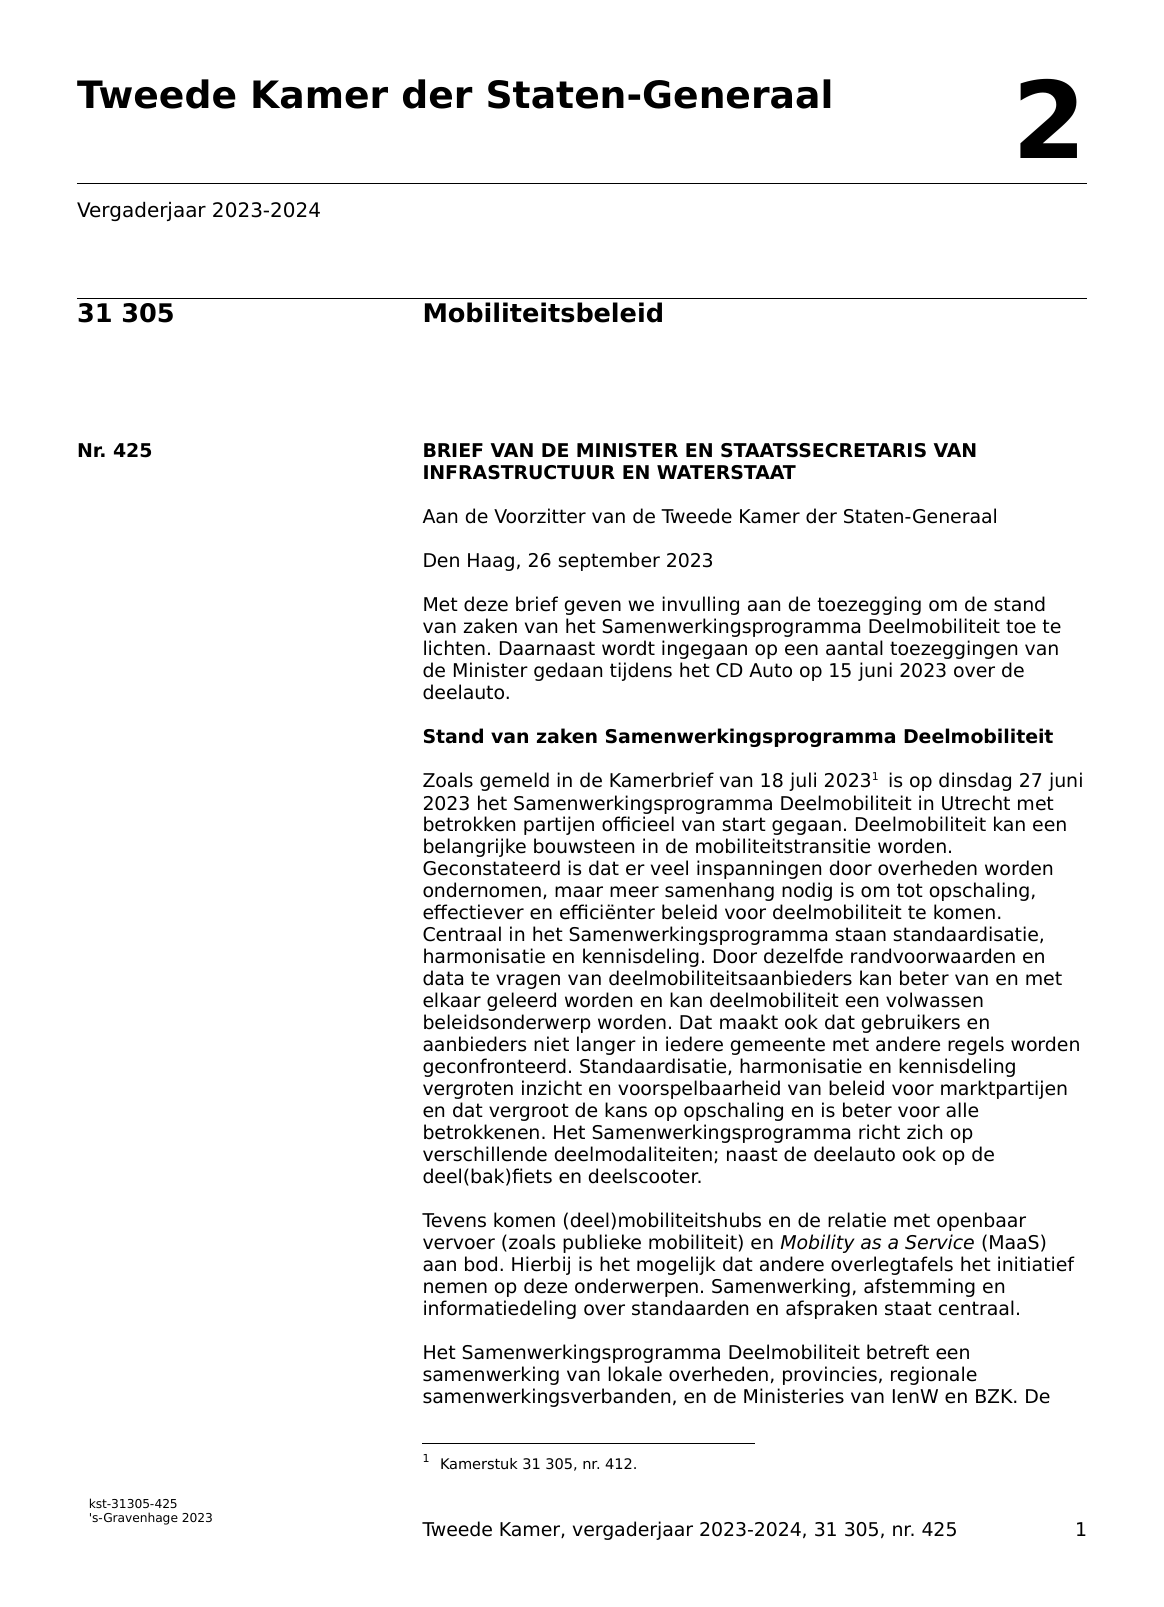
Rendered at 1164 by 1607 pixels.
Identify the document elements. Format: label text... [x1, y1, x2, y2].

text Tevens komen (deel)mobiliteitshubs en de relatie met openbaar vervoer (zoals publieke mobiliteit) en Mobility as a Service (MaaS) aan bod. Hierbij is het mogelijk dat andere overlegtafels het initiatief nemen op deze onderwerpen. Samenwerking, afstemming en informatiedeling over standaarden en afspraken staat centraal. [422, 1210, 1087, 1320]
text Het Samenwerkingsprogramma Deelmobiliteit betreft een samenwerking van lokale overheden, provincies, regionale samenwerkingsverbanden, en de Ministeries van IenW en BZK. De [422, 1342, 1087, 1408]
text 's-Gravenhage 2023 [88, 1511, 323, 1525]
text Zoals gemeld in de Kamerbrief van 18 juli 2023 is op dinsdag 27 juni 2023 het Samenwerkingsprogramma Deelmobiliteit in Utrecht met betrokken partijen officieel van start gegaan. Deelmobiliteit kan een belangrijke bouwsteen in de mobiliteitstransitie worden. Geconstateerd is dat er veel inspanningen door overheden worden ondernomen, maar meer samenhang nodig is om tot opschaling, effectiever en efficiënter beleid voor deelmobiliteit te komen. Centraal in het Samenwerkingsprogramma staan standaardisatie, harmonisatie en kennisdeling. Door dezelfde randvoorwaarden en data te vragen van deelmobiliteitsaanbieders kan beter van en met elkaar geleerd worden en kan deelmobiliteit een volwassen beleidsonderwerp worden. Dat maakt ook dat gebruikers en aanbieders niet langer in iedere gemeente met andere regels worden geconfronteerd. Standaardisatie, harmonisatie en kennisdeling vergroten inzicht en voorspelbaarheid van beleid voor marktpartijen en dat vergroot de kans op opschaling en is beter voor alle betrokkenen. Het Samenwerkingsprogramma richt zich op verschillende deelmodaliteiten; naast de deelauto ook op de deel(bak)fiets en deelscooter. [422, 770, 1087, 1188]
text Aan de Voorzitter van de Tweede Kamer der Staten-Generaal [422, 506, 1087, 528]
subtitle 31 305 Mobiliteitsbeleid [77, 299, 1087, 329]
subtitle Stand van zaken Samenwerkingsprogramma Deelmobiliteit [422, 726, 1087, 748]
text Met deze brief geven we invulling aan de toezegging om de stand van zaken van het Samenwerkingsprogramma Deelmobiliteit toe te lichten. Daarnaast wordt ingegaan op een aantal toezeggingen van de Minister gedaan tijdens het CD Auto op 15 juni 2023 over de deelauto. [422, 594, 1087, 704]
table_cell Vergaderjaar 2023-2024 [77, 184, 1087, 298]
subtitle Nr. 425 BRIEF VAN DE MINISTER EN STAATSSECRETARIS VAN INFRASTRUCTUUR EN WATERSTAAT [77, 440, 1087, 484]
text Den Haag, 26 september 2023 [422, 550, 1087, 572]
table_header Tweede Kamer der Staten-Generaal [77, 59, 886, 183]
text Kamerstuk 31 305, nr. 412. [422, 1452, 1087, 1474]
text kst-31305-425 [88, 1497, 323, 1511]
table_header 2 [886, 59, 1087, 183]
